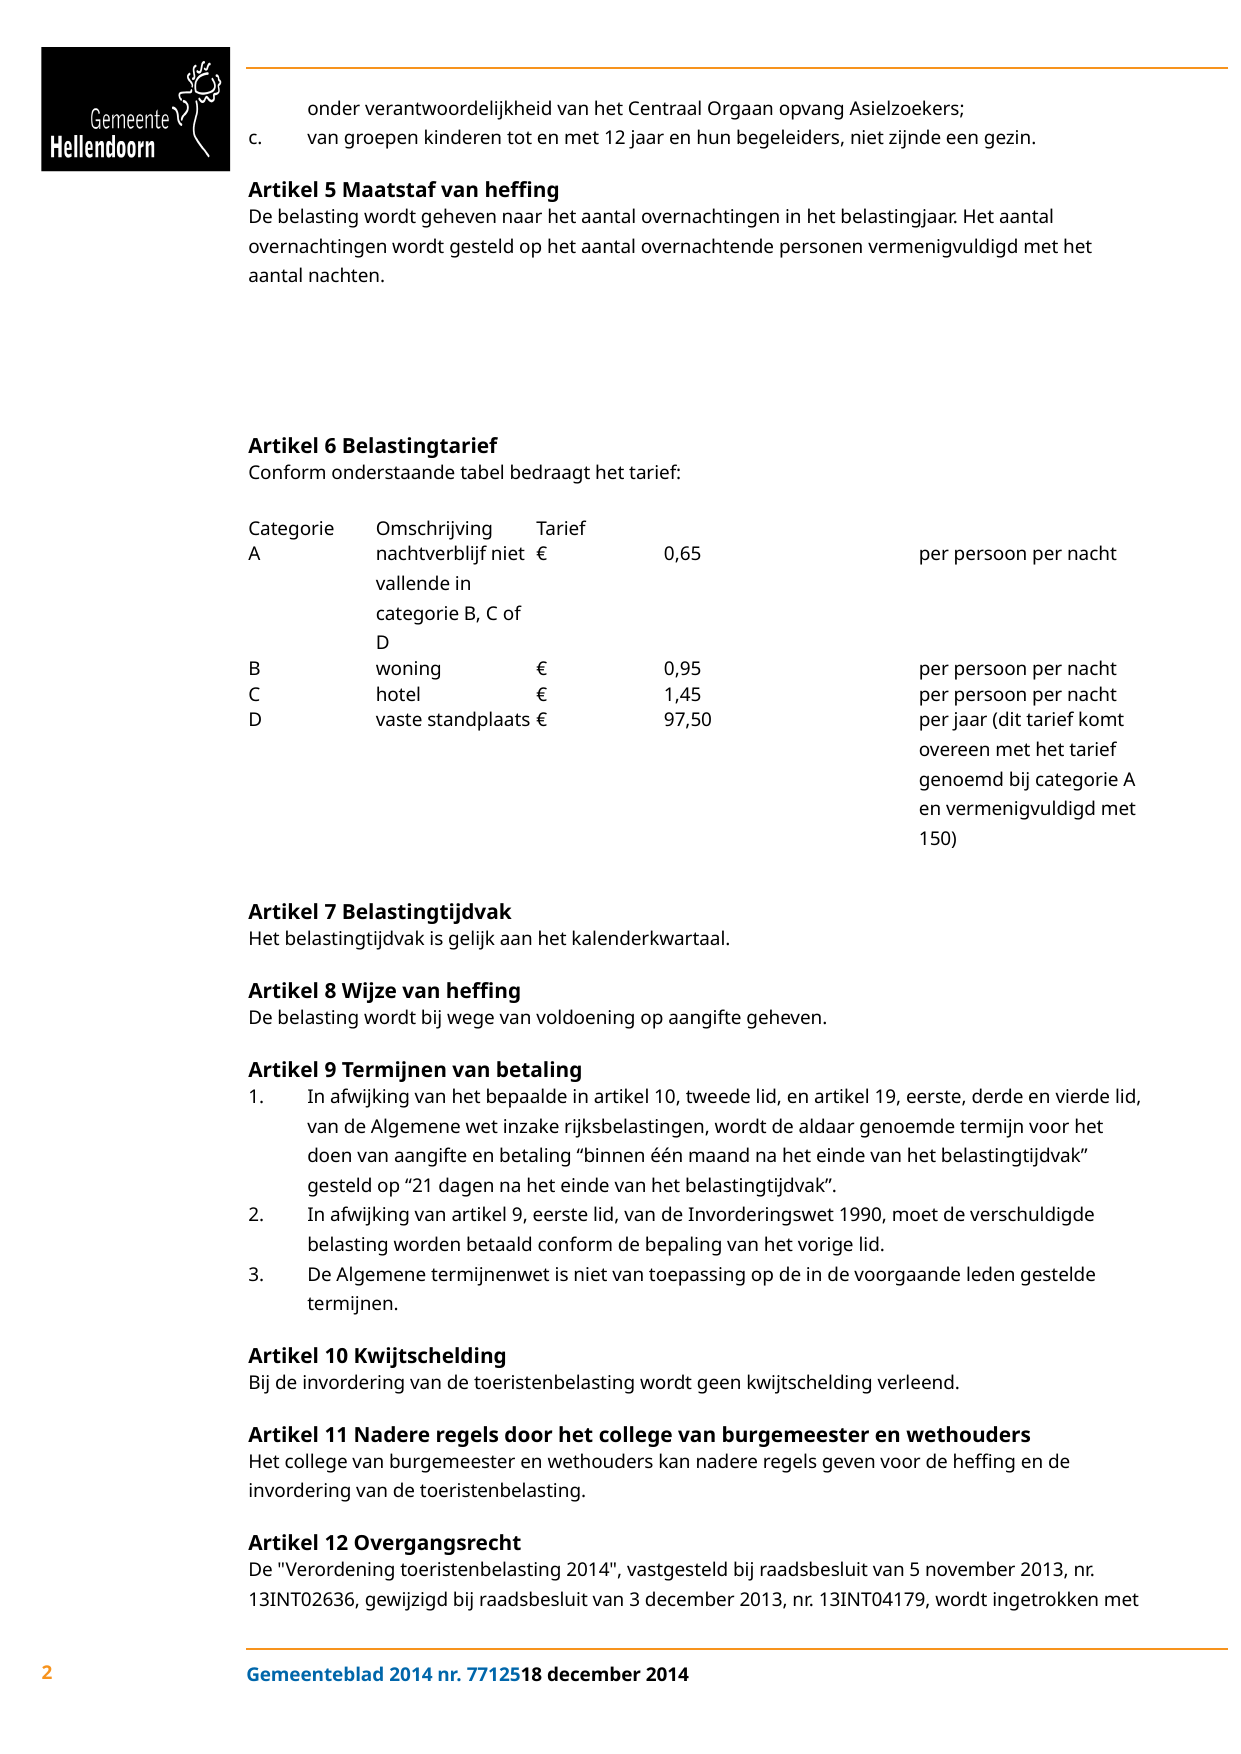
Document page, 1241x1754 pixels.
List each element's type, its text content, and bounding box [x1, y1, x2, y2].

table_header Tarief [536, 515, 664, 541]
table_cell D [248, 707, 376, 851]
table_cell € [536, 655, 664, 681]
text Het belastingtijdvak is gelijk aan het kalenderkwartaal. [248, 926, 1152, 951]
list van groepen kinderen tot en met 12 jaar en hun begeleiders, niet zijnde een gezin. [248, 124, 1152, 150]
table_cell A [248, 541, 376, 655]
table_cell B [248, 655, 376, 681]
text Artikel 5 Maatstaf van heffing [248, 175, 1152, 203]
table_cell vaste standplaats [376, 707, 536, 851]
table_cell woning [376, 655, 536, 681]
text Het college van burgemeester en wethouders kan nadere regels geven voor de heffing en de invordering van de toeristenbelasting. [248, 1448, 1152, 1503]
text De "Verordening toeristenbelasting 2014", vastgesteld bij raadsbesluit van 5 november 2013, nr. 13INT02636, gewijzigd bij raadsbesluit van 3 december 2013, nr. 13INT04179, wordt ingetrokken met [248, 1557, 1152, 1612]
text De belasting wordt geheven naar het aantal overnachtingen in het belastingjaar. Het aantal overnachtingen wordt gesteld op het aantal overnachtende personen vermenigvuldigd met het aantal nachten. [248, 203, 1152, 288]
text Conform onderstaande tabel bedraagt het tarief: [248, 459, 1152, 485]
picture [41, 47, 231, 172]
text Artikel 6 Belastingtarief [248, 431, 1152, 459]
table_cell C [248, 681, 376, 707]
table_cell € [536, 707, 664, 851]
table_cell € [536, 541, 664, 655]
table_cell per persoon per nacht [919, 541, 1152, 655]
table_cell 0,65 [664, 541, 791, 655]
table_cell [791, 681, 919, 707]
text Artikel 11 Nadere regels door het college van burgemeester en wethouders [248, 1420, 1152, 1448]
table_header Omschrijving [376, 515, 536, 541]
text Artikel 10 Kwijtschelding [248, 1341, 1152, 1369]
list De Algemene termijnenwet is niet van toepassing op de in de voorgaande leden gestelde termijnen. [248, 1261, 1152, 1316]
text Artikel 7 Belastingtijdvak [248, 897, 1152, 926]
text Artikel 9 Termijnen van betaling [248, 1055, 1152, 1083]
table_header Categorie [248, 515, 376, 541]
table_cell hotel [376, 681, 536, 707]
table_cell nachtverblijf niet vallende in categorie B, C of D [376, 541, 536, 655]
table_cell per jaar (dit tarief komt overeen met het tarief genoemd bij categorie A en vermenigvuldigd met 150) [919, 707, 1152, 851]
table_cell per persoon per nacht [919, 655, 1152, 681]
text De belasting wordt bij wege van voldoening op aangifte geheven. [248, 1004, 1152, 1030]
table_cell 97,50 [664, 707, 791, 851]
table_cell 1,45 [664, 681, 791, 707]
table_cell € [536, 681, 664, 707]
table_cell [791, 541, 919, 655]
list In afwijking van het bepaalde in artikel 10, tweede lid, en artikel 19, eerste, derde en vierde lid, van de Algemene wet inzake rijksbelastingen, wordt de aldaar genoemde termijn voor het doen van aangifte en betaling “binnen één maand na het einde van het belastingtijdvak” gesteld op “21 dagen na het einde van het belastingtijdvak”. [248, 1083, 1152, 1198]
table_cell 0,95 [664, 655, 791, 681]
text Artikel 8 Wijze van heffing [248, 976, 1152, 1004]
table_cell [791, 655, 919, 681]
list onder verantwoordelijkheid van het Centraal Orgaan opvang Asielzoekers; [248, 95, 1152, 121]
text Artikel 12 Overgangsrecht [248, 1528, 1152, 1557]
table_cell per persoon per nacht [919, 681, 1152, 707]
list In afwijking van artikel 9, eerste lid, van de Invorderingswet 1990, moet de verschuldigde belasting worden betaald conform de bepaling van het vorige lid. [248, 1202, 1152, 1257]
table_cell [791, 707, 919, 851]
text Bij de invordering van de toeristenbelasting wordt geen kwijtschelding verleend. [248, 1369, 1152, 1395]
